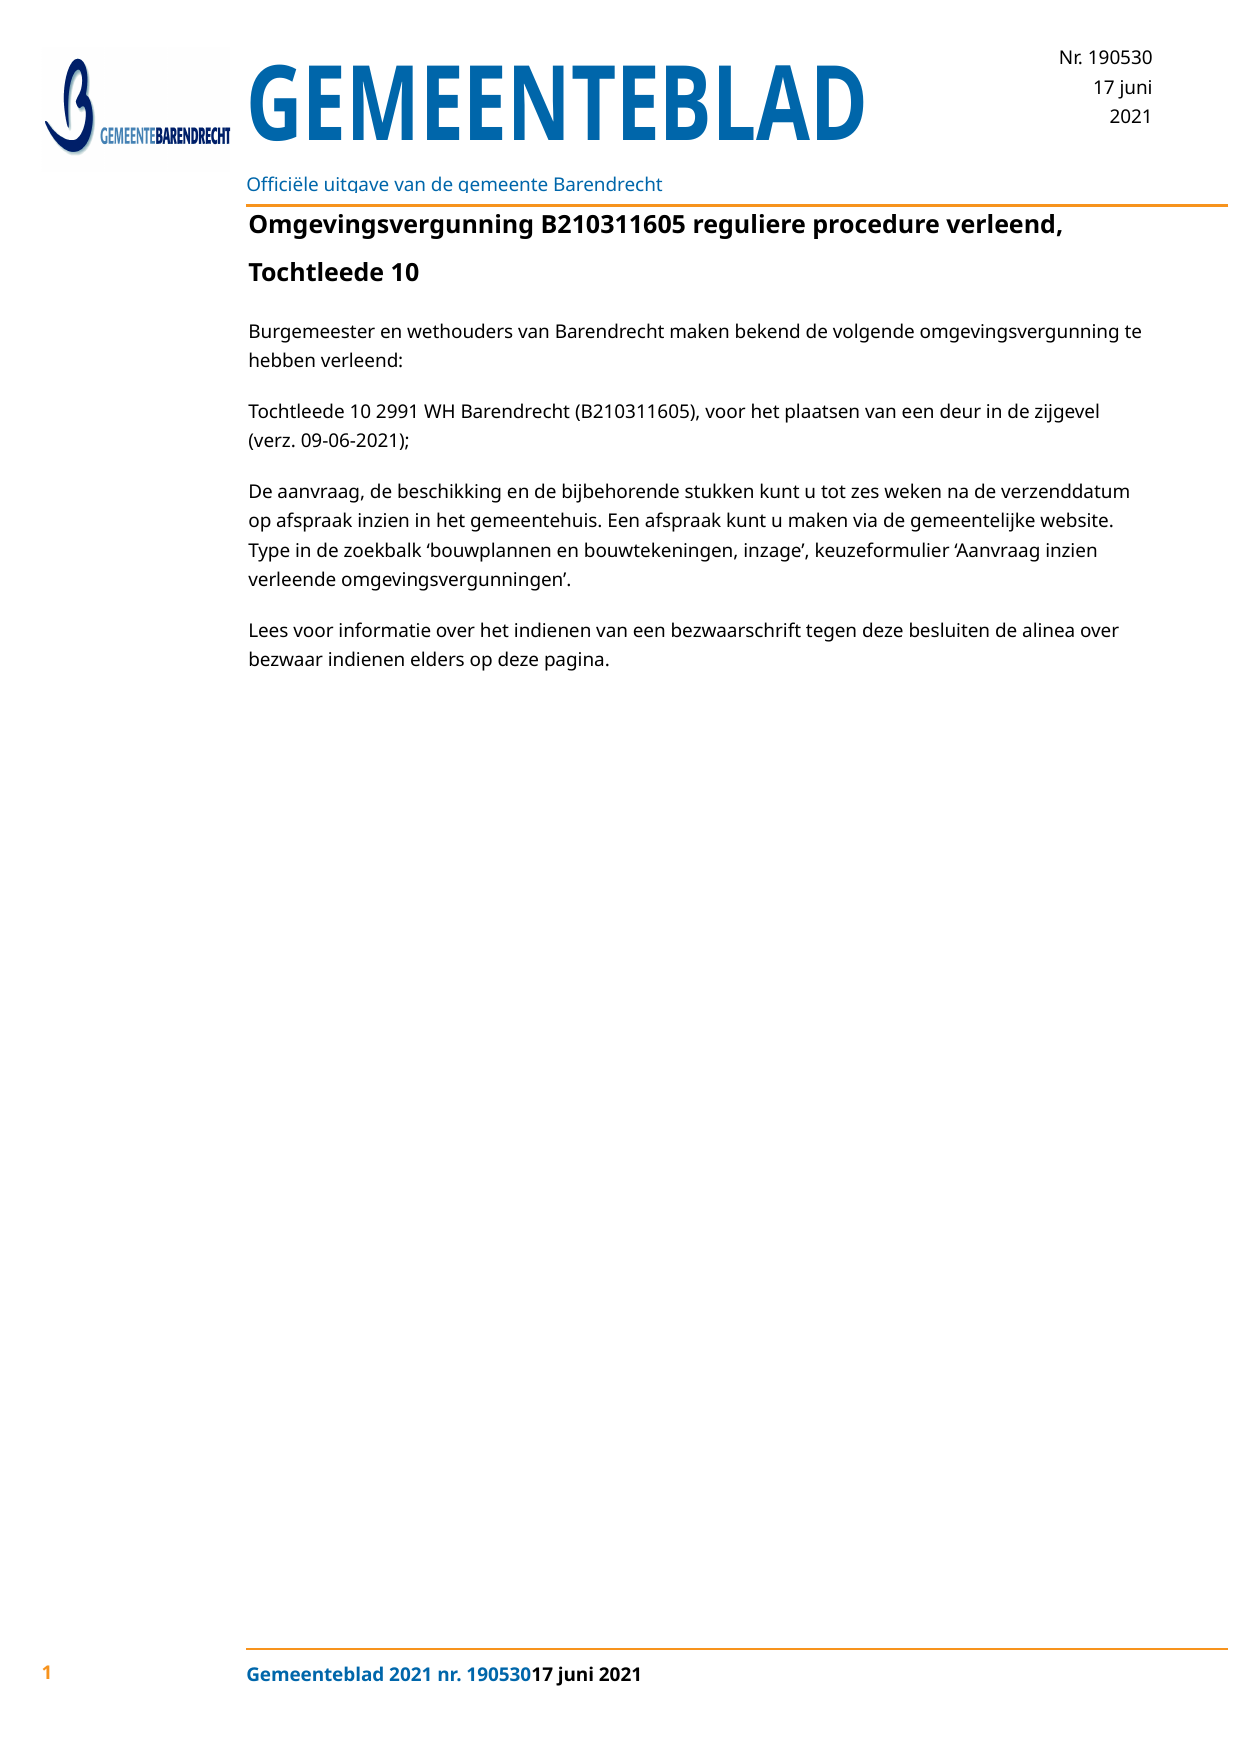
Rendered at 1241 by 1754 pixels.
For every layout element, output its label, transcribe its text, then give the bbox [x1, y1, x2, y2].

text Burgemeester en wethouders van Barendrecht maken bekend de volgende omgevingsvergunning te hebben verleend: [248, 318, 1152, 373]
text Tochtleede 10 2991 WH Barendrecht (B210311605), voor het plaatsen van een deur in de zijgevel (verz. 09-06-2021); [248, 398, 1152, 453]
text Lees voor informatie over het indienen van een bezwaarschrift tegen deze besluiten de alinea over bezwaar indienen elders op deze pagina. [248, 617, 1152, 672]
picture [41, 47, 231, 172]
text Omgevingsvergunning B210311605 reguliere procedure verleend, Tochtleede 10 [248, 207, 1152, 288]
text De aanvraag, de beschikking en de bijbehorende stukken kunt u tot zes weken na de verzenddatum op afspraak inzien in het gemeentehuis. Een afspraak kunt u maken via de gemeentelijke website. Type in de zoekbalk ‘bouwplannen en bouwtekeningen, inzage’, keuzeformulier ‘Aanvraag inzien verleende omgevingsvergunningen’. [248, 478, 1152, 592]
